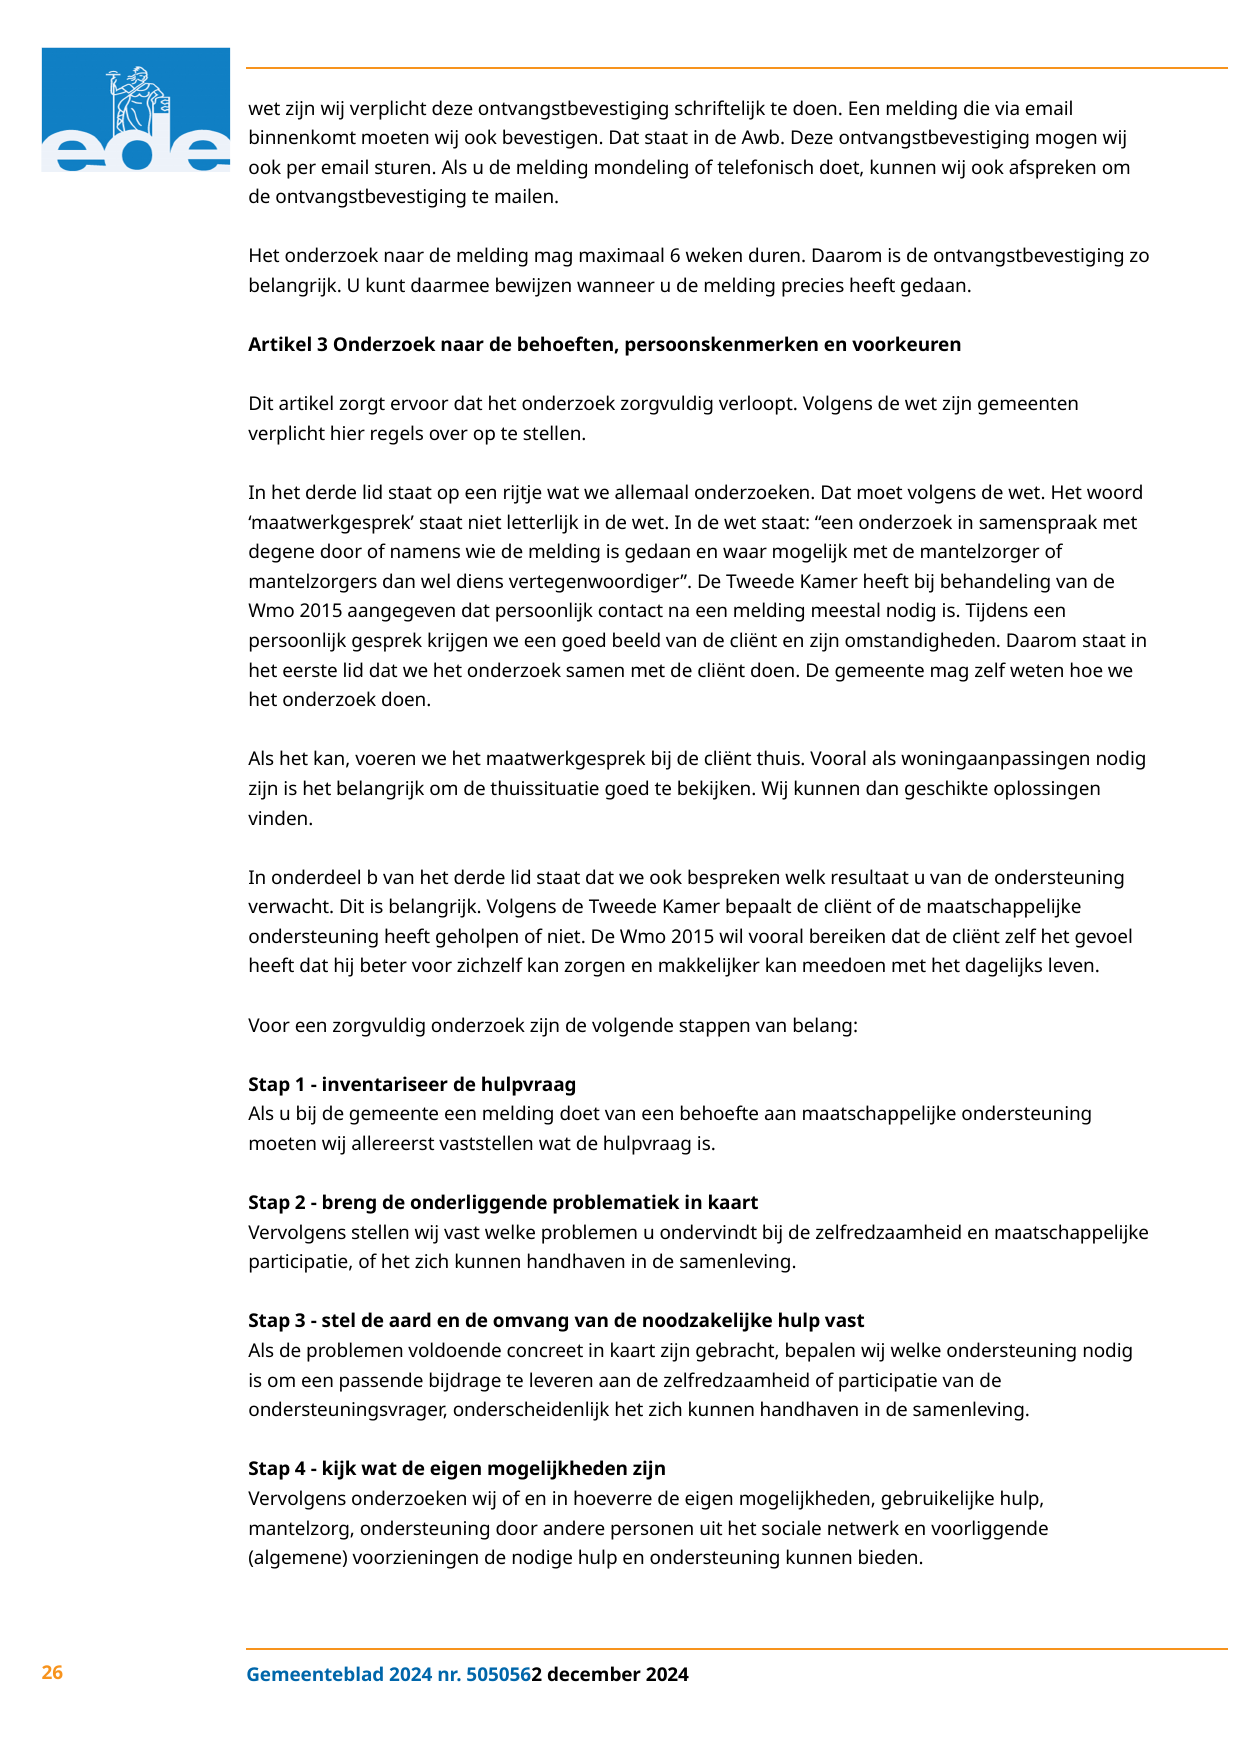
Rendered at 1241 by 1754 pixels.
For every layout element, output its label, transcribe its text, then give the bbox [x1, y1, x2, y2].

text Vervolgens stellen wij vast welke problemen u ondervindt bij de zelfredzaamheid en maatschappelijke participatie, of het zich kunnen handhaven in de samenleving. [248, 1219, 1152, 1274]
text In onderdeel b van het derde lid staat dat we ook bespreken welk resultaat u van de ondersteuning verwacht. Dit is belangrijk. Volgens de Tweede Kamer bepaalt de cliënt of de maatschappelijke ondersteuning heeft geholpen of niet. De Wmo 2015 wil vooral bereiken dat de cliënt zelf het gevoel heeft dat hij beter voor zichzelf kan zorgen en makkelijker kan meedoen met het dagelijks leven. [248, 864, 1152, 978]
text In het derde lid staat op een rijtje wat we allemaal onderzoeken. Dat moet volgens de wet. Het woord ‘maatwerkgesprek’ staat niet letterlijk in de wet. In de wet staat: “een onderzoek in samenspraak met degene door of namens wie de melding is gedaan en waar mogelijk met de mantelzorger of mantelzorgers dan wel diens vertegenwoordiger”. De Tweede Kamer heeft bij behandeling van de Wmo 2015 aangegeven dat persoonlijk contact na een melding meestal nodig is. Tijdens een persoonlijk gesprek krijgen we een goed beeld van de cliënt en zijn omstandigheden. Daarom staat in het eerste lid dat we het onderzoek samen met de cliënt doen. De gemeente mag zelf weten hoe we het onderzoek doen. [248, 479, 1152, 712]
text Als u bij de gemeente een melding doet van een behoefte aan maatschappelijke ondersteuning moeten wij allereerst vaststellen wat de hulpvraag is. [248, 1101, 1152, 1156]
text Stap 2 - breng de onderliggende problematiek in kaart [248, 1189, 1152, 1215]
text Artikel 3 Onderzoek naar de behoeften, persoonskenmerken en voorkeuren [248, 331, 1152, 357]
text Als het kan, voeren we het maatwerkgesprek bij de cliënt thuis. Vooral als woningaanpassingen nodig zijn is het belangrijk om de thuissituatie goed te bekijken. Wij kunnen dan geschikte oplossingen vinden. [248, 746, 1152, 831]
text Stap 3 - stel de aard en de omvang van de noodzakelijke hulp vast [248, 1308, 1152, 1333]
text Als de problemen voldoende concreet in kaart zijn gebracht, bepalen wij welke ondersteuning nodig is om een passende bijdrage te leveren aan de zelfredzaamheid of participatie van de ondersteuningsvrager, onderscheidenlijk het zich kunnen handhaven in de samenleving. [248, 1337, 1152, 1422]
text wet zijn wij verplicht deze ontvangstbevestiging schriftelijk te doen. Een melding die via email binnenkomt moeten wij ook bevestigen. Dat staat in de Awb. Deze ontvangstbevestiging mogen wij ook per email sturen. Als u de melding mondeling of telefonisch doet, kunnen wij ook afspreken om de ontvangstbevestiging te mailen. [248, 95, 1152, 209]
text Het onderzoek naar de melding mag maximaal 6 weken duren. Daarom is de ontvangstbevestiging zo belangrijk. U kunt daarmee bewijzen wanneer u de melding precies heeft gedaan. [248, 243, 1152, 298]
text Stap 1 - inventariseer de hulpvraag [248, 1071, 1152, 1097]
text Voor een zorgvuldig onderzoek zijn de volgende stappen van belang: [248, 1012, 1152, 1038]
text Vervolgens onderzoeken wij of en in hoeverre de eigen mogelijkheden, gebruikelijke hulp, mantelzorg, ondersteuning door andere personen uit het sociale netwerk en voorliggende (algemene) voorzieningen de nodige hulp en ondersteuning kunnen bieden. [248, 1485, 1152, 1570]
text Stap 4 - kijk wat de eigen mogelijkheden zijn [248, 1456, 1152, 1481]
picture [41, 47, 231, 172]
text Dit artikel zorgt ervoor dat het onderzoek zorgvuldig verloopt. Volgens de wet zijn gemeenten verplicht hier regels over op te stellen. [248, 391, 1152, 446]
